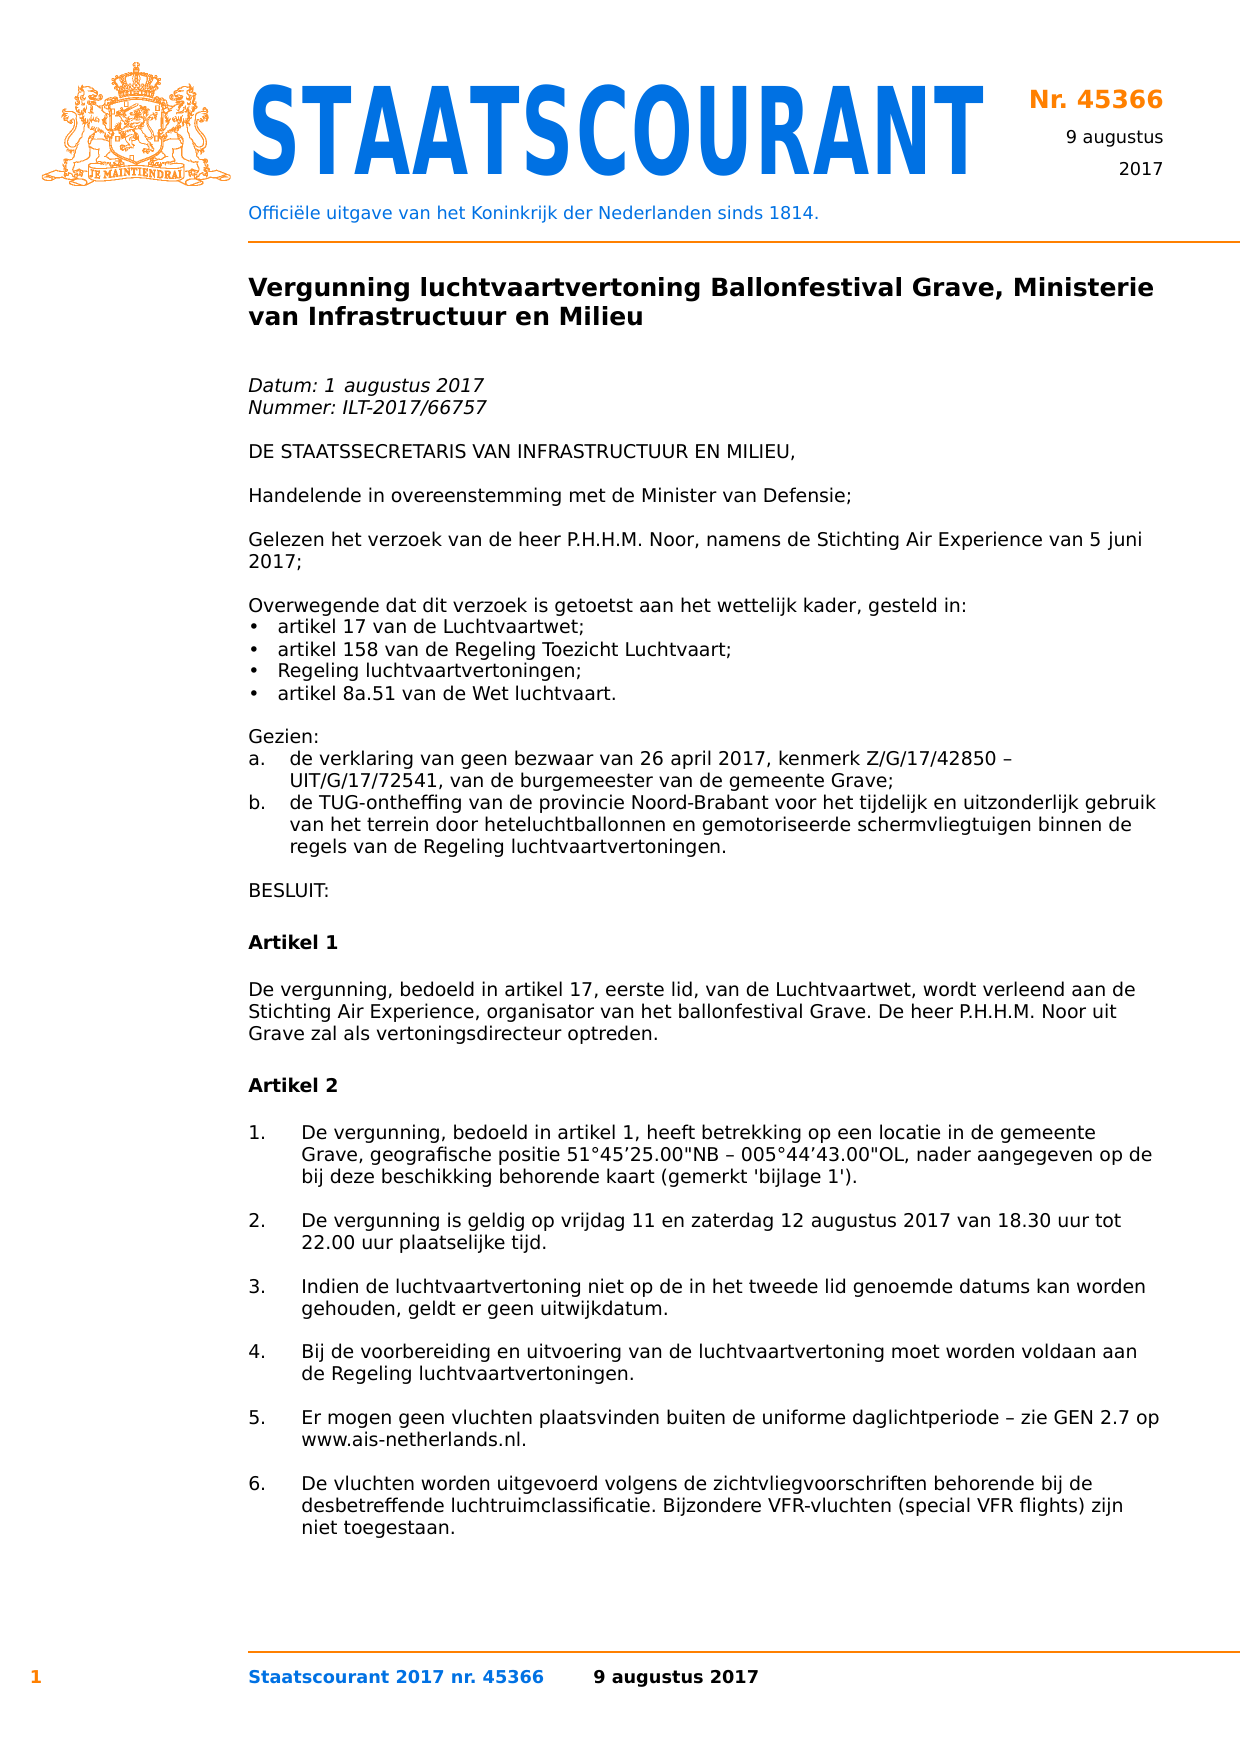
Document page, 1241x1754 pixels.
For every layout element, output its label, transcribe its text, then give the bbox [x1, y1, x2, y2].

text 1. De vergunning, bedoeld in artikel 1, heeft betrekking op een locatie in de gemeente Grave, geografische positie 51°45’25.00"NB – 005°44’43.00"OL, nader aangegeven op de bij deze beschikking behorende kaart (gemerkt 'bijlage 1'). [248, 1122, 1163, 1188]
subtitle Vergunning luchtvaartvertoning Ballonfestival Grave, Ministerie van Infrastructuur en Milieu [248, 273, 1163, 331]
text Overwegende dat dit verzoek is getoetst aan het wettelijk kader, gesteld in: [248, 594, 1163, 616]
text a. de verklaring van geen bezwaar van 26 april 2017, kenmerk Z/G/17/42850 – UIT/G/17/72541, van de burgemeester van de gemeente Grave; [248, 748, 1163, 792]
text Handelende in overeenstemming met de Minister van Defensie; [248, 485, 1163, 507]
text DE STAATSSECRETARIS VAN INFRASTRUCTUUR EN MILIEU, [248, 441, 1163, 463]
text • artikel 8a.51 van de Wet luchtvaart. [248, 682, 1163, 704]
subtitle Artikel 1 [248, 932, 1163, 954]
subtitle Artikel 2 [248, 1075, 1163, 1097]
text b. de TUG-ontheffing van de provincie Noord-Brabant voor het tijdelijk en uitzonderlijk gebruik van het terrein door heteluchtballonnen en gemotoriseerde schermvliegtuigen binnen de regels van de Regeling luchtvaartvertoningen. [248, 792, 1163, 858]
text Datum: 1 augustus 2017 [248, 375, 1163, 397]
text Nummer: ILT-2017/66757 [248, 397, 1163, 419]
text 6. De vluchten worden uitgevoerd volgens de zichtvliegvoorschriften behorende bij de desbetreffende luchtruimclassificatie. Bijzondere VFR-vluchten (special VFR flights) zijn niet toegestaan. [248, 1473, 1163, 1539]
text 2. De vergunning is geldig op vrijdag 11 en zaterdag 12 augustus 2017 van 18.30 uur tot 22.00 uur plaatselijke tijd. [248, 1210, 1163, 1254]
text • artikel 158 van de Regeling Toezicht Luchtvaart; [248, 638, 1163, 660]
picture [41, 62, 231, 186]
text BESLUIT: [248, 880, 1163, 902]
text De vergunning, bedoeld in artikel 17, eerste lid, van de Luchtvaartwet, wordt verleend aan de Stichting Air Experience, organisator van het ballonfestival Grave. De heer P.H.H.M. Noor uit Grave zal als vertoningsdirecteur optreden. [248, 979, 1163, 1045]
text • Regeling luchtvaartvertoningen; [248, 660, 1163, 682]
table_header STAATSCOURANT [248, 62, 998, 203]
text Gelezen het verzoek van de heer P.H.H.M. Noor, namens de Stichting Air Experience van 5 juni 2017; [248, 529, 1163, 573]
table_cell 2017 [998, 153, 1240, 203]
text 3. Indien de luchtvaartvertoning niet op de in het tweede lid genoemde datums kan worden gehouden, geldt er geen uitwijkdatum. [248, 1276, 1163, 1319]
table_cell 9 augustus [998, 121, 1240, 153]
table_cell Officiële uitgave van het Koninkrijk der Nederlanden sinds 1814. [248, 203, 1240, 241]
text Gezien: [248, 726, 1163, 748]
text • artikel 17 van de Luchtvaartwet; [248, 616, 1163, 638]
text 5. Er mogen geen vluchten plaatsvinden buiten de uniforme daglichtperiode – zie GEN 2.7 op www.ais-netherlands.nl. [248, 1407, 1163, 1451]
table_header Nr. 45366 [998, 62, 1240, 121]
text 4. Bij de voorbereiding en uitvoering van de luchtvaartvertoning moet worden voldaan aan de Regeling luchtvaartvertoningen. [248, 1341, 1163, 1385]
table_header [25, 62, 248, 241]
